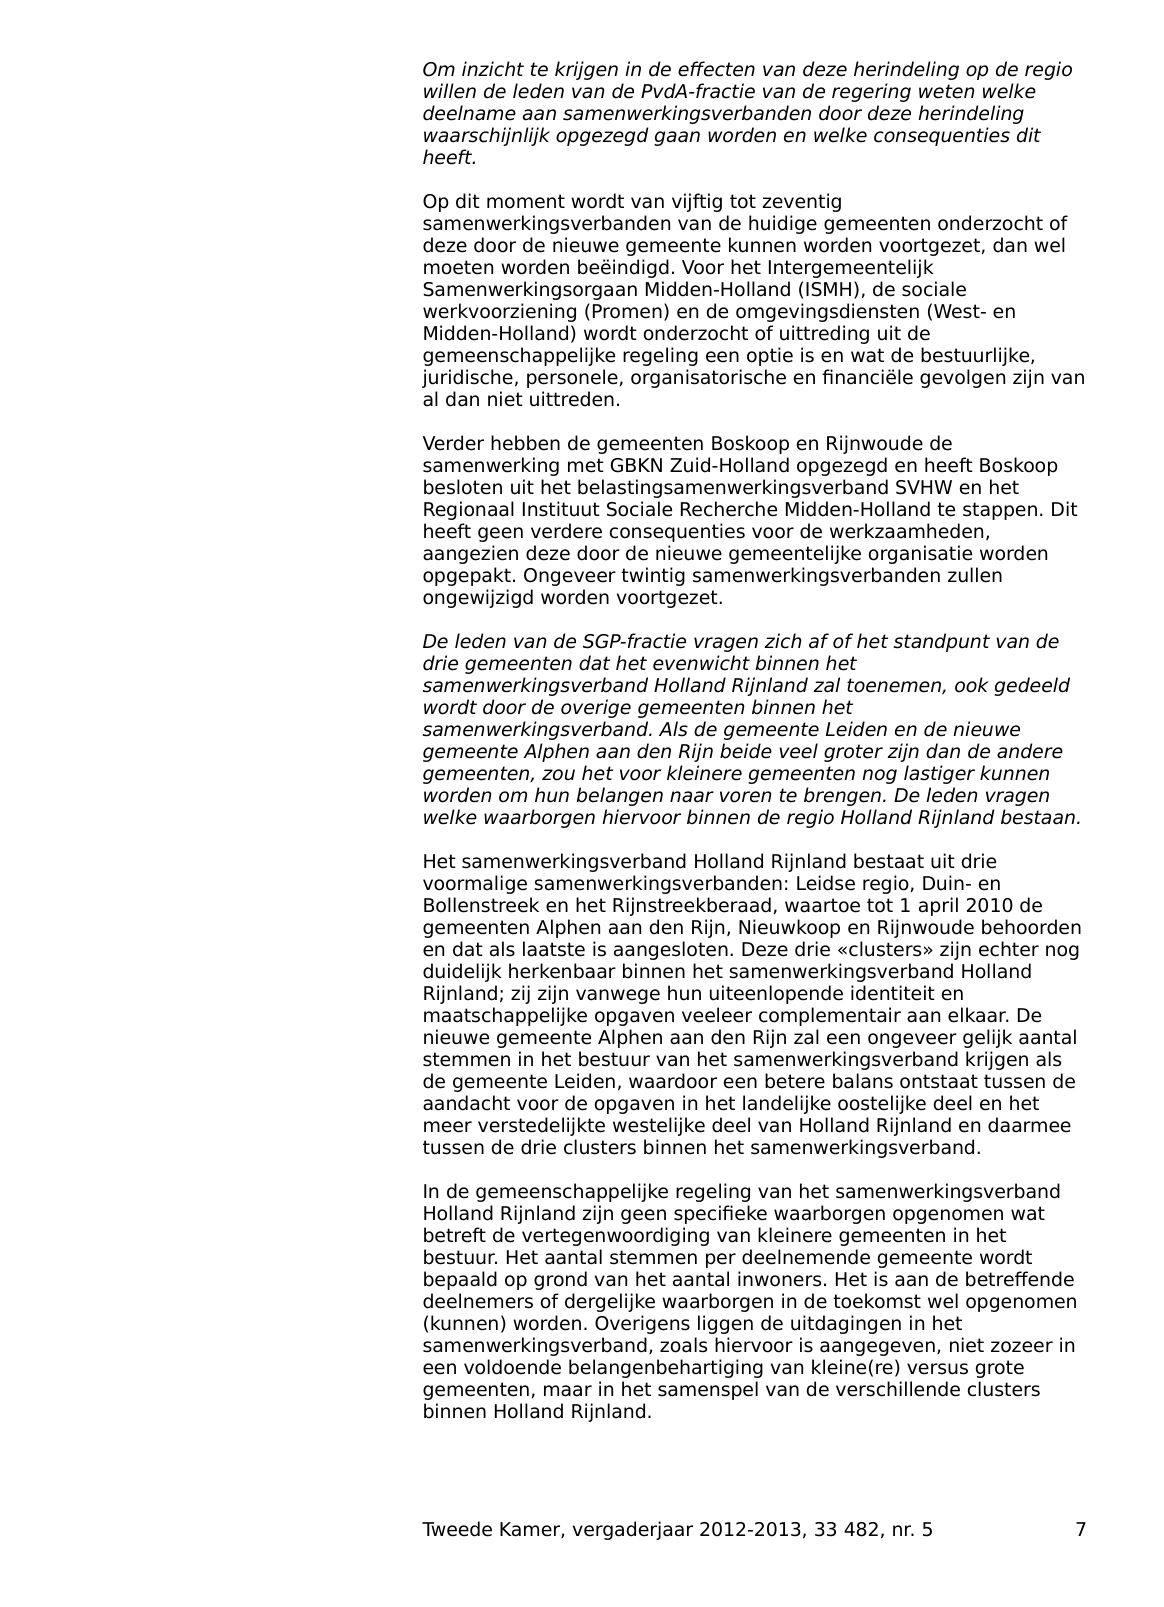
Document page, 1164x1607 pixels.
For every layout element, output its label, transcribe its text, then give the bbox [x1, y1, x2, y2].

text Op dit moment wordt van vijftig tot zeventig samenwerkingsverbanden van de huidige gemeenten onderzocht of deze door de nieuwe gemeente kunnen worden voortgezet, dan wel moeten worden beëindigd. Voor het Intergemeentelijk Samenwerkingsorgaan Midden-Holland (ISMH), de sociale werkvoorziening (Promen) en de omgevingsdiensten (West- en Midden-Holland) wordt onderzocht of uittreding uit de gemeenschappelijke regeling een optie is en wat de bestuurlijke, juridische, personele, organisatorische en financiële gevolgen zijn van al dan niet uittreden. [422, 191, 1087, 411]
text In de gemeenschappelijke regeling van het samenwerkingsverband Holland Rijnland zijn geen specifieke waarborgen opgenomen wat betreft de vertegenwoordiging van kleinere gemeenten in het bestuur. Het aantal stemmen per deelnemende gemeente wordt bepaald op grond van het aantal inwoners. Het is aan de betreffende deelnemers of dergelijke waarborgen in de toekomst wel opgenomen (kunnen) worden. Overigens liggen de uitdagingen in het samenwerkingsverband, zoals hiervoor is aangegeven, niet zozeer in een voldoende belangenbehartiging van kleine(re) versus grote gemeenten, maar in het samenspel van de verschillende clusters binnen Holland Rijnland. [422, 1181, 1087, 1423]
text Verder hebben de gemeenten Boskoop en Rijnwoude de samenwerking met GBKN Zuid-Holland opgezegd en heeft Boskoop besloten uit het belastingsamenwerkingsverband SVHW en het Regionaal Instituut Sociale Recherche Midden-Holland te stappen. Dit heeft geen verdere consequenties voor de werkzaamheden, aangezien deze door de nieuwe gemeentelijke organisatie worden opgepakt. Ongeveer twintig samenwerkingsverbanden zullen ongewijzigd worden voortgezet. [422, 433, 1087, 609]
text Het samenwerkingsverband Holland Rijnland bestaat uit drie voormalige samenwerkingsverbanden: Leidse regio, Duin- en Bollenstreek en het Rijnstreekberaad, waartoe tot 1 april 2010 de gemeenten Alphen aan den Rijn, Nieuwkoop en Rijnwoude behoorden en dat als laatste is aangesloten. Deze drie «clusters» zijn echter nog duidelijk herkenbaar binnen het samenwerkingsverband Holland Rijnland; zij zijn vanwege hun uiteenlopende identiteit en maatschappelijke opgaven veeleer complementair aan elkaar. De nieuwe gemeente Alphen aan den Rijn zal een ongeveer gelijk aantal stemmen in het bestuur van het samenwerkingsverband krijgen als de gemeente Leiden, waardoor een betere balans ontstaat tussen de aandacht voor de opgaven in het landelijke oostelijke deel en het meer verstedelijkte westelijke deel van Holland Rijnland en daarmee tussen de drie clusters binnen het samenwerkingsverband. [422, 851, 1087, 1159]
text Om inzicht te krijgen in de effecten van deze herindeling op de regio willen de leden van de PvdA-fractie van de regering weten welke deelname aan samenwerkingsverbanden door deze herindeling waarschijnlijk opgezegd gaan worden en welke consequenties dit heeft. [422, 59, 1087, 169]
text De leden van de SGP-fractie vragen zich af of het standpunt van de drie gemeenten dat het evenwicht binnen het samenwerkingsverband Holland Rijnland zal toenemen, ook gedeeld wordt door de overige gemeenten binnen het samenwerkingsverband. Als de gemeente Leiden en de nieuwe gemeente Alphen aan den Rijn beide veel groter zijn dan de andere gemeenten, zou het voor kleinere gemeenten nog lastiger kunnen worden om hun belangen naar voren te brengen. De leden vragen welke waarborgen hiervoor binnen de regio Holland Rijnland bestaan. [422, 631, 1087, 829]
